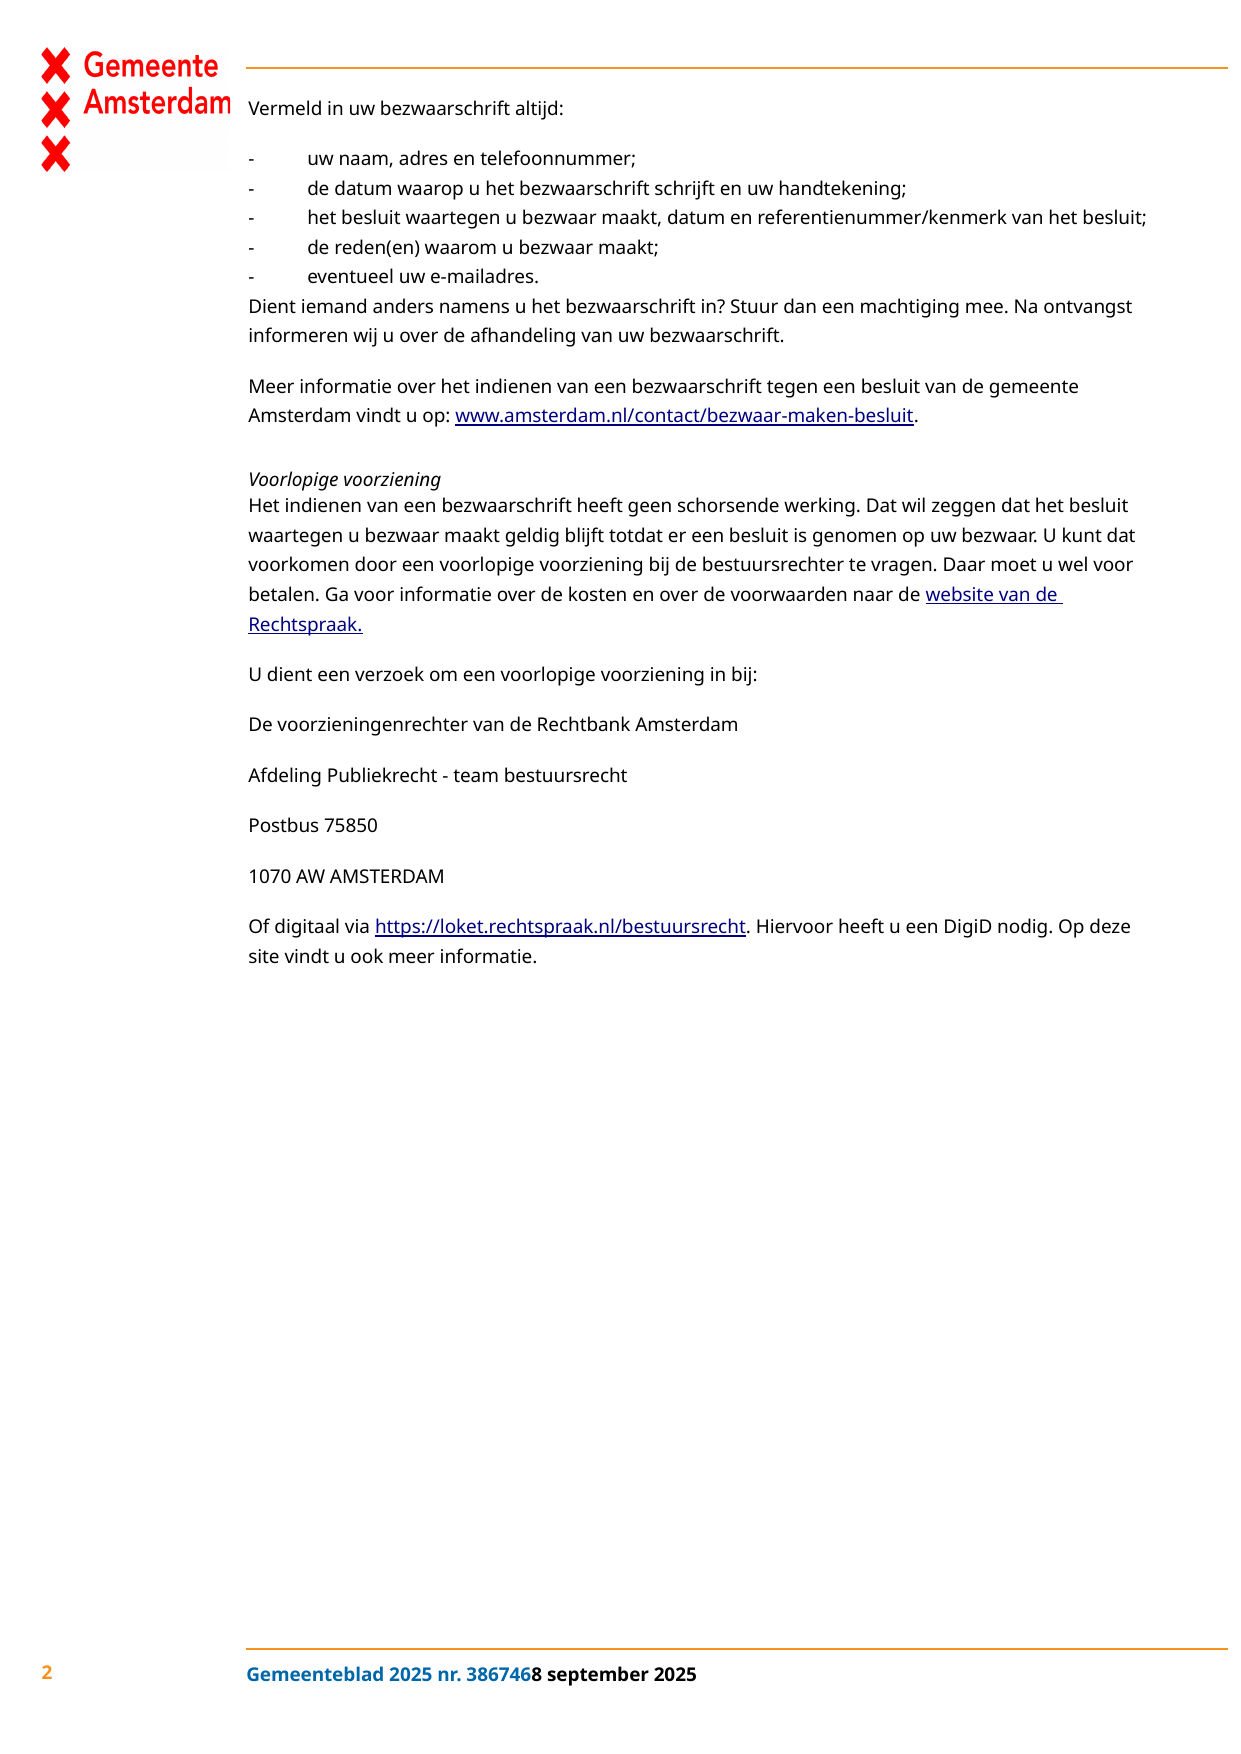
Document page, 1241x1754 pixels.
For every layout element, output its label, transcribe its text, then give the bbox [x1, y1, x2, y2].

text Afdeling Publiekrecht - team bestuursrecht [248, 762, 1152, 788]
text 1070 AW AMSTERDAM [248, 863, 1152, 888]
text Het indienen van een bezwaarschrift heeft geen schorsende werking. Dat wil zeggen dat het besluit waartegen u bezwaar maakt geldig blijft totdat er een besluit is genomen op uw bezwaar. U kunt dat voorkomen door een voorlopige voorziening bij de bestuursrechter te vragen. Daar moet u wel voor betalen. Ga voor informatie over de kosten en over de voorwaarden naar de website van de Rechtspraak. [248, 492, 1152, 636]
text Vermeld in uw bezwaarschrift altijd: [248, 95, 1152, 121]
list het besluit waartegen u bezwaar maakt, datum en referentienummer/kenmerk van het besluit; [248, 204, 1152, 230]
text U dient een verzoek om een voorlopige voorziening in bij: [248, 661, 1152, 687]
list uw naam, adres en telefoonnummer; [248, 145, 1152, 171]
text De voorzieningenrechter van de Rechtbank Amsterdam [248, 712, 1152, 737]
text Postbus 75850 [248, 812, 1152, 838]
text Of digitaal via https://loket.rechtspraak.nl/bestuursrecht. Hiervoor heeft u een DigiD nodig. Op deze site vindt u ook meer informatie. [248, 913, 1152, 968]
list de reden(en) waarom u bezwaar maakt; [248, 234, 1152, 260]
text Meer informatie over het indienen van een bezwaarschrift tegen een besluit van de gemeente Amsterdam vindt u op: www.amsterdam.nl/contact/bezwaar-maken-besluit. [248, 373, 1152, 428]
text Voorlopige voorziening [248, 467, 1152, 492]
text Dient iemand anders namens u het bezwaarschrift in? Stuur dan een machtiging mee. Na ontvangst informeren wij u over de afhandeling van uw bezwaarschrift. [248, 293, 1152, 348]
list eventueel uw e-mailadres. [248, 263, 1152, 289]
picture [41, 47, 231, 172]
list de datum waarop u het bezwaarschrift schrijft en uw handtekening; [248, 175, 1152, 201]
